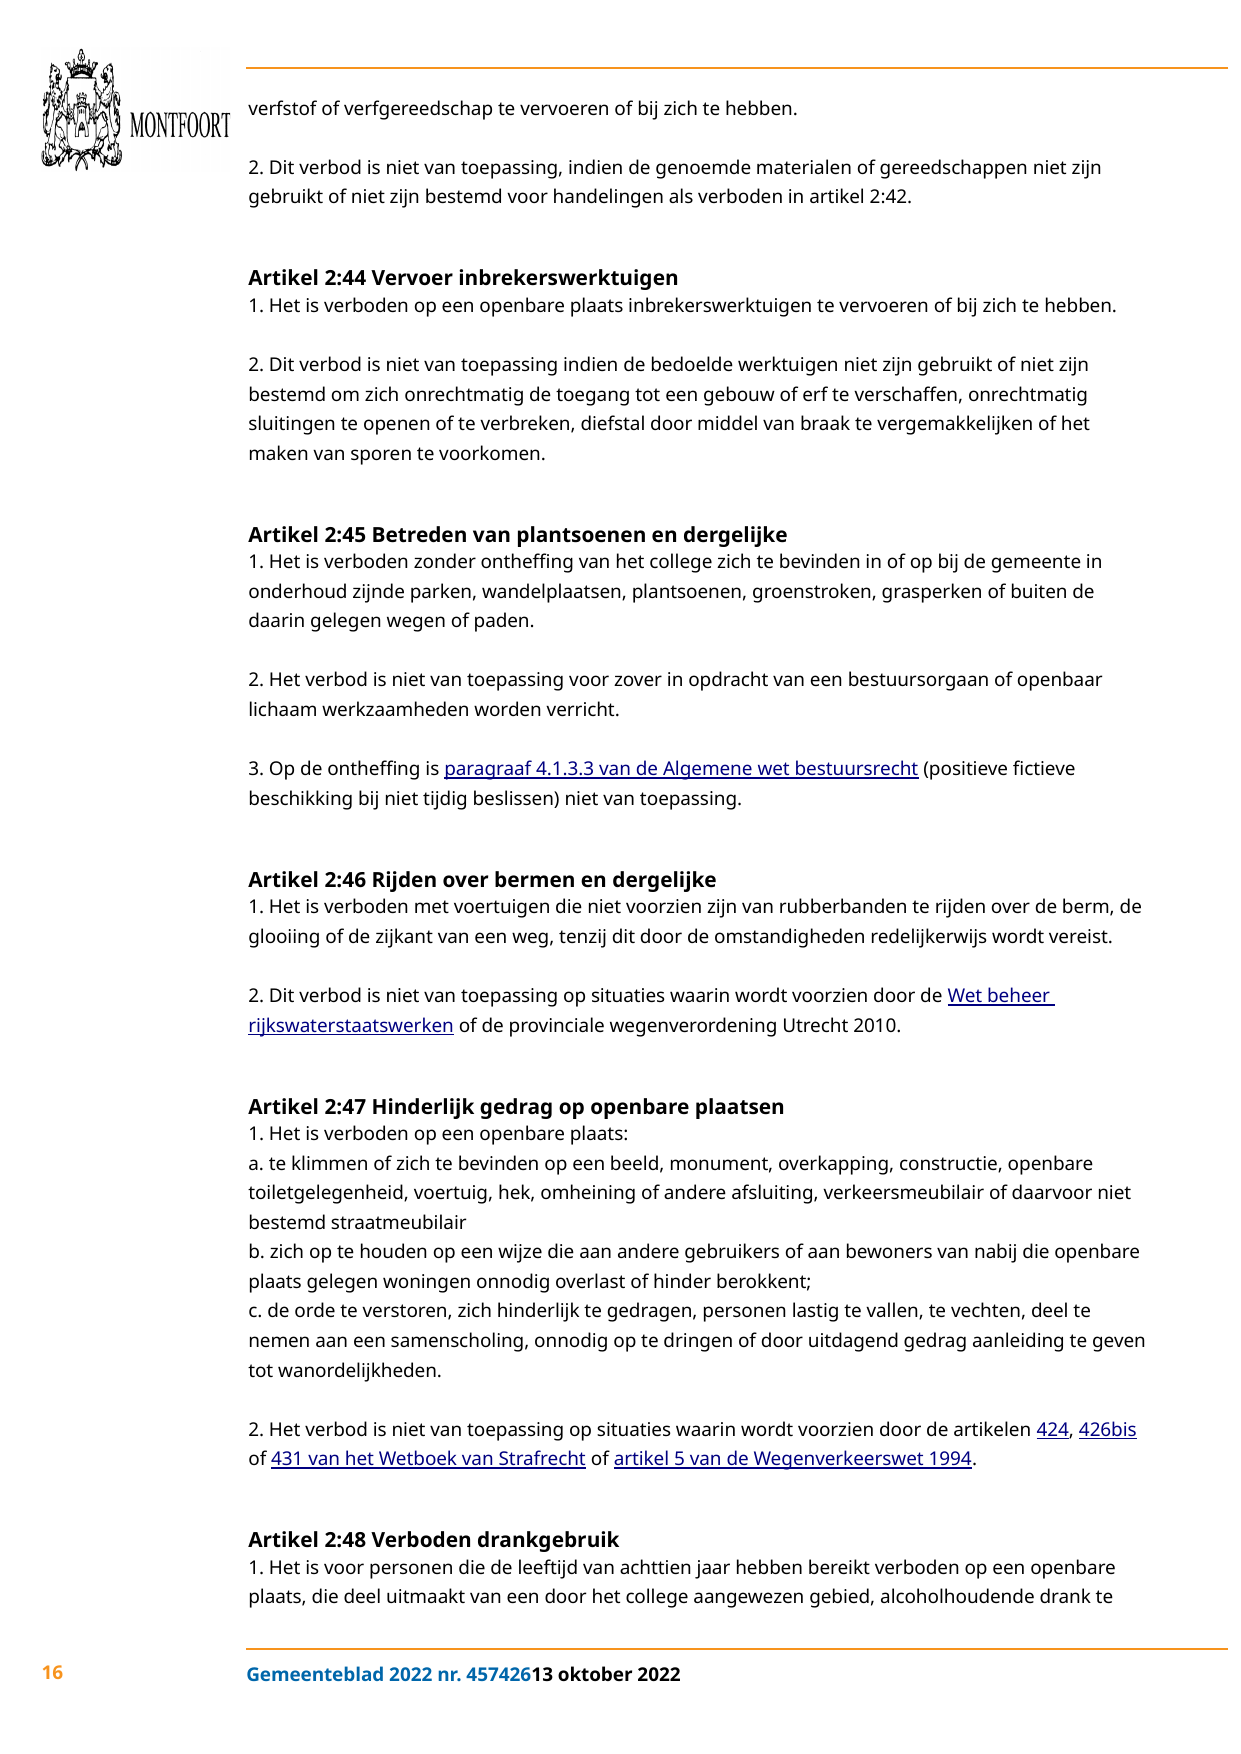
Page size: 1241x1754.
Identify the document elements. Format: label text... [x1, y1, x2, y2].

text c. de orde te verstoren, zich hinderlijk te gedragen, personen lastig te vallen, te vechten, deel te nemen aan een samenscholing, onnodig op te dringen of door uitdagend gedrag aanleiding te geven tot wanordelijkheden. [248, 1298, 1152, 1383]
text verfstof of verfgereedschap te vervoeren of bij zich te hebben. [248, 95, 1152, 121]
text b. zich op te houden op een wijze die aan andere gebruikers of aan bewoners van nabij die openbare plaats gelegen woningen onnodig overlast of hinder berokkent; [248, 1238, 1152, 1294]
text a. te klimmen of zich te bevinden op een beeld, monument, overkapping, constructie, openbare toiletgelegenheid, voertuig, hek, omheining of andere afsluiting, verkeersmeubilair of daarvoor niet bestemd straatmeubilair [248, 1150, 1152, 1235]
text Artikel 2:48 Verboden drankgebruik [248, 1526, 1152, 1554]
text 2. Het verbod is niet van toepassing op situaties waarin wordt voorzien door de artikelen 424, 426bis of 431 van het Wetboek van Strafrecht of artikel 5 van de Wegenverkeerswet 1994. [248, 1416, 1152, 1471]
text Artikel 2:46 Rijden over bermen en dergelijke [248, 865, 1152, 893]
text 2. Dit verbod is niet van toepassing indien de bedoelde werktuigen niet zijn gebruikt of niet zijn bestemd om zich onrechtmatig de toegang tot een gebouw of erf te verschaffen, onrechtmatig sluitingen te openen of te verbreken, diefstal door middel van braak te vergemakkelijken of het maken van sporen te voorkomen. [248, 351, 1152, 466]
text 2. Het verbod is niet van toepassing voor zover in opdracht van een bestuursorgaan of openbaar lichaam werkzaamheden worden verricht. [248, 667, 1152, 722]
text 1. Het is verboden op een openbare plaats: [248, 1120, 1152, 1146]
text 3. Op de ontheffing is paragraaf 4.1.3.3 van de Algemene wet bestuursrecht (positieve fictieve beschikking bij niet tijdig beslissen) niet van toepassing. [248, 755, 1152, 811]
text 1. Het is verboden met voertuigen die niet voorzien zijn van rubberbanden te rijden over de berm, de glooiing of de zijkant van een weg, tenzij dit door de omstandigheden redelijkerwijs wordt vereist. [248, 893, 1152, 949]
text 1. Het is voor personen die de leeftijd van achttien jaar hebben bereikt verboden op een openbare plaats, die deel uitmaakt van een door het college aangewezen gebied, alcoholhoudende drank te [248, 1554, 1152, 1609]
text Artikel 2:47 Hinderlijk gedrag op openbare plaatsen [248, 1092, 1152, 1120]
text 2. Dit verbod is niet van toepassing op situaties waarin wordt voorzien door de Wet beheer rijkswaterstaatswerken of de provinciale wegenverordening Utrecht 2010. [248, 982, 1152, 1037]
text 2. Dit verbod is niet van toepassing, indien de genoemde materialen of gereedschappen niet zijn gebruikt of niet zijn bestemd voor handelingen als verboden in artikel 2:42. [248, 154, 1152, 209]
text Artikel 2:44 Vervoer inbrekerswerktuigen [248, 263, 1152, 292]
text Artikel 2:45 Betreden van plantsoenen en dergelijke [248, 520, 1152, 548]
text 1. Het is verboden op een openbare plaats inbrekerswerktuigen te vervoeren of bij zich te hebben. [248, 292, 1152, 318]
picture [41, 47, 231, 172]
text 1. Het is verboden zonder ontheffing van het college zich te bevinden in of op bij de gemeente in onderhoud zijnde parken, wandelplaatsen, plantsoenen, groenstroken, grasperken of buiten de daarin gelegen wegen of paden. [248, 548, 1152, 633]
